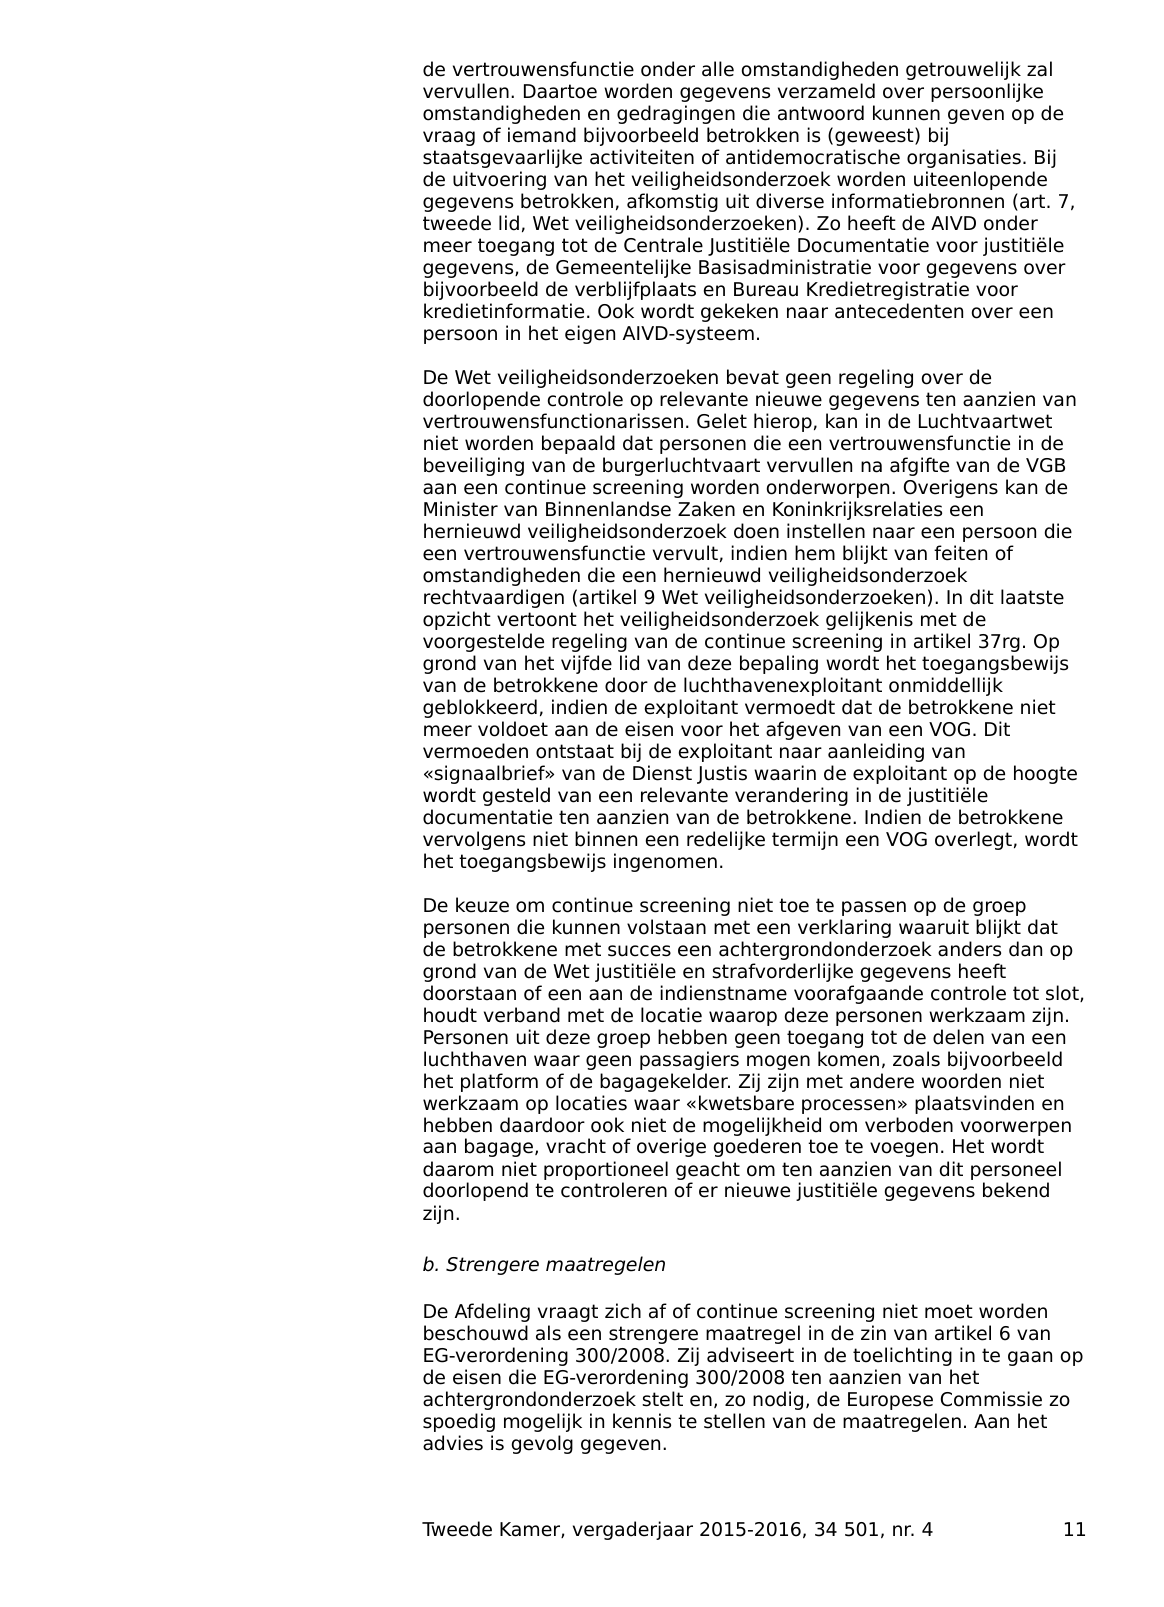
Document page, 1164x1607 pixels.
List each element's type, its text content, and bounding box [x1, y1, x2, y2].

text De Wet veiligheidsonderzoeken bevat geen regeling over de doorlopende controle op relevante nieuwe gegevens ten aanzien van vertrouwensfunctionarissen. Gelet hierop, kan in de Luchtvaartwet niet worden bepaald dat personen die een vertrouwensfunctie in de beveiliging van de burgerluchtvaart vervullen na afgifte van de VGB aan een continue screening worden onderworpen. Overigens kan de Minister van Binnenlandse Zaken en Koninkrijksrelaties een hernieuwd veiligheidsonderzoek doen instellen naar een persoon die een vertrouwensfunctie vervult, indien hem blijkt van feiten of omstandigheden die een hernieuwd veiligheidsonderzoek rechtvaardigen (artikel 9 Wet veiligheidsonderzoeken). In dit laatste opzicht vertoont het veiligheidsonderzoek gelijkenis met de voorgestelde regeling van de continue screening in artikel 37rg. Op grond van het vijfde lid van deze bepaling wordt het toegangsbewijs van de betrokkene door de luchthavenexploitant onmiddellijk geblokkeerd, indien de exploitant vermoedt dat de betrokkene niet meer voldoet aan de eisen voor het afgeven van een VOG. Dit vermoeden ontstaat bij de exploitant naar aanleiding van «signaalbrief» van de Dienst Justis waarin de exploitant op de hoogte wordt gesteld van een relevante verandering in de justitiële documentatie ten aanzien van de betrokkene. Indien de betrokkene vervolgens niet binnen een redelijke termijn een VOG overlegt, wordt het toegangsbewijs ingenomen. [422, 367, 1087, 872]
text de vertrouwensfunctie onder alle omstandigheden getrouwelijk zal vervullen. Daartoe worden gegevens verzameld over persoonlijke omstandigheden en gedragingen die antwoord kunnen geven op de vraag of iemand bijvoorbeeld betrokken is (geweest) bij staatsgevaarlijke activiteiten of antidemocratische organisaties. Bij de uitvoering van het veiligheidsonderzoek worden uiteenlopende gegevens betrokken, afkomstig uit diverse informatiebronnen (art. 7, tweede lid, Wet veiligheidsonderzoeken). Zo heeft de AIVD onder meer toegang tot de Centrale Justitiële Documentatie voor justitiële gegevens, de Gemeentelijke Basisadministratie voor gegevens over bijvoorbeeld de verblijfplaats en Bureau Kredietregistratie voor kredietinformatie. Ook wordt gekeken naar antecedenten over een persoon in het eigen AIVD-systeem. [422, 59, 1087, 345]
text De keuze om continue screening niet toe te passen op de groep personen die kunnen volstaan met een verklaring waaruit blijkt dat de betrokkene met succes een achtergrondonderzoek anders dan op grond van de Wet justitiële en strafvorderlijke gegevens heeft doorstaan of een aan de indienstname voorafgaande controle tot slot, houdt verband met de locatie waarop deze personen werkzaam zijn. Personen uit deze groep hebben geen toegang tot de delen van een luchthaven waar geen passagiers mogen komen, zoals bijvoorbeeld het platform of de bagagekelder. Zij zijn met andere woorden niet werkzaam op locaties waar «kwetsbare processen» plaatsvinden en hebben daardoor ook niet de mogelijkheid om verboden voorwerpen aan bagage, vracht of overige goederen toe te voegen. Het wordt daarom niet proportioneel geacht om ten aanzien van dit personeel doorlopend te controleren of er nieuwe justitiële gegevens bekend zijn. [422, 895, 1087, 1224]
subtitle b. Strengere maatregelen [422, 1254, 1087, 1276]
text De Afdeling vraagt zich af of continue screening niet moet worden beschouwd als een strengere maatregel in de zin van artikel 6 van EG-verordening 300/2008. Zij adviseert in de toelichting in te gaan op de eisen die EG-verordening 300/2008 ten aanzien van het achtergrondonderzoek stelt en, zo nodig, de Europese Commissie zo spoedig mogelijk in kennis te stellen van de maatregelen. Aan het advies is gevolg gegeven. [422, 1301, 1087, 1455]
